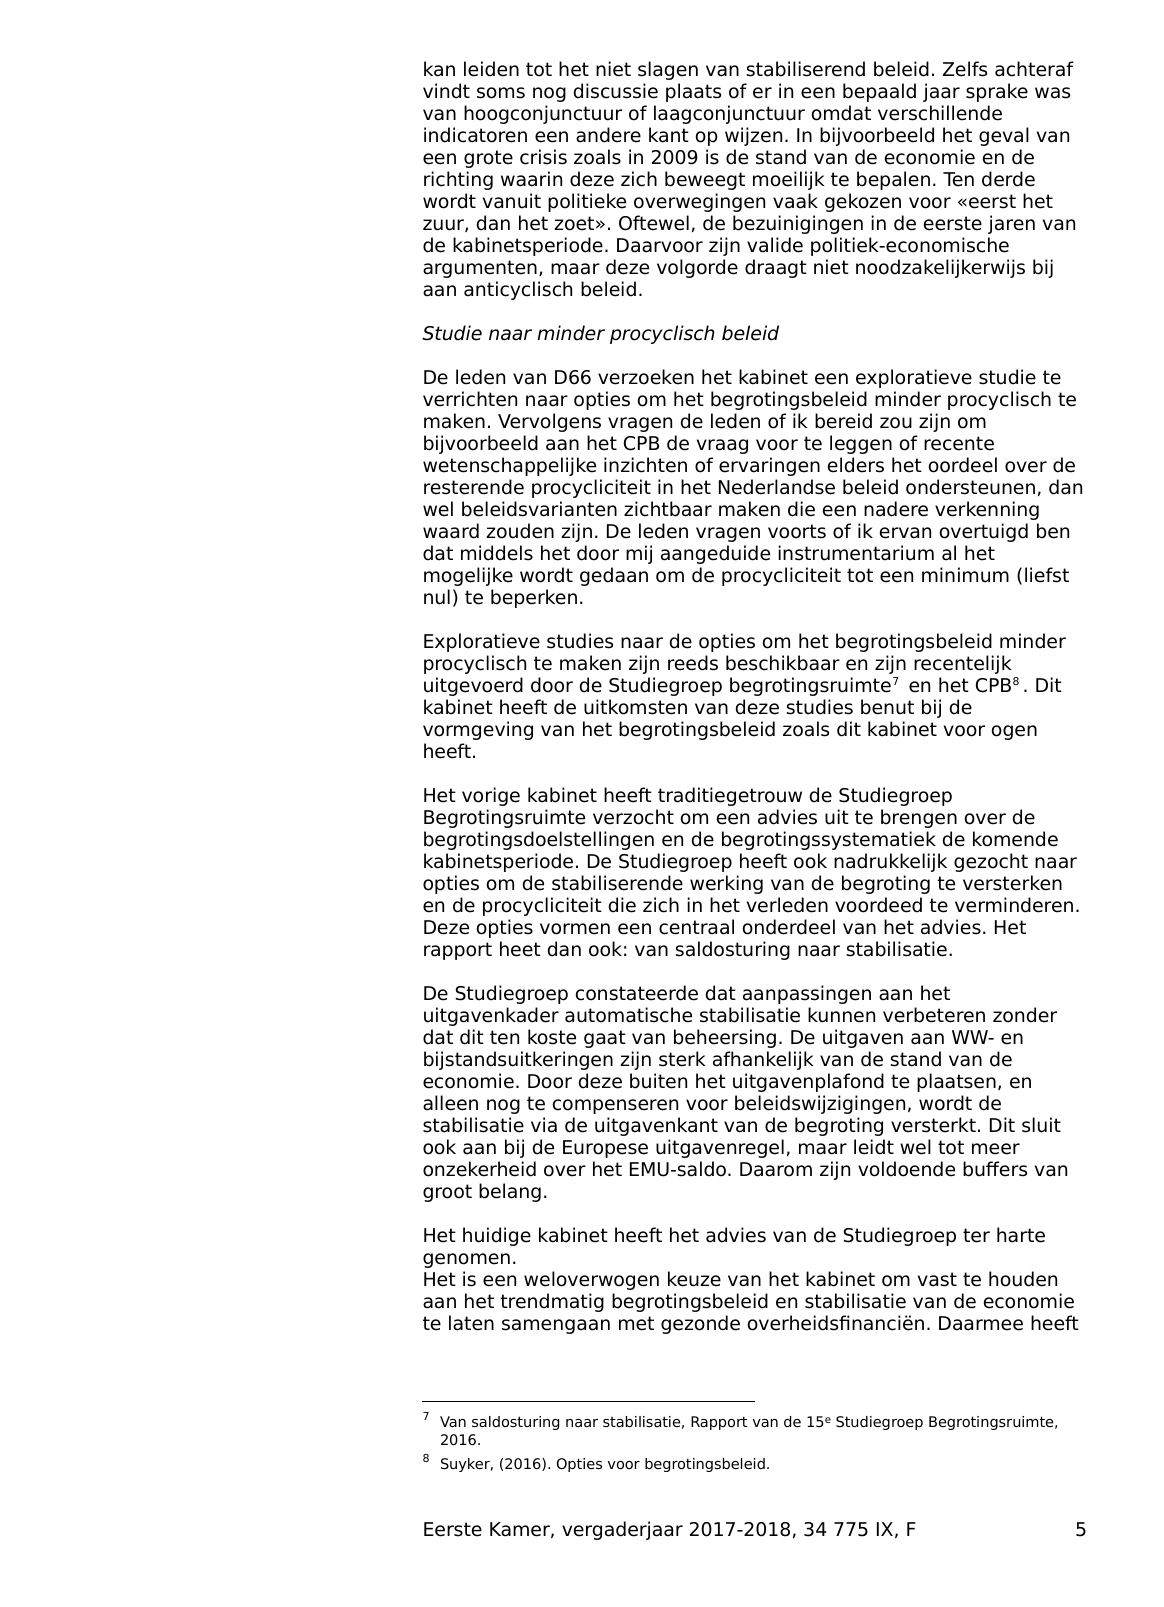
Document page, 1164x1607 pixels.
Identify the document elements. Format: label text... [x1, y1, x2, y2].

text Het huidige kabinet heeft het advies van de Studiegroep ter harte genomen. [422, 1225, 1087, 1269]
text De Studiegroep constateerde dat aanpassingen aan het uitgavenkader automatische stabilisatie kunnen verbeteren zonder dat dit ten koste gaat van beheersing. De uitgaven aan WW- en bijstandsuitkeringen zijn sterk afhankelijk van de stand van de economie. Door deze buiten het uitgavenplafond te plaatsen, en alleen nog te compenseren voor beleidswijzigingen, wordt de stabilisatie via de uitgavenkant van de begroting versterkt. Dit sluit ook aan bij de Europese uitgavenregel, maar leidt wel tot meer onzekerheid over het EMU-saldo. Daarom zijn voldoende buffers van groot belang. [422, 983, 1087, 1203]
text Exploratieve studies naar de opties om het begrotingsbeleid minder procyclisch te maken zijn reeds beschikbaar en zijn recentelijk uitgevoerd door de Studiegroep begrotingsruimte en het CPB. Dit kabinet heeft de uitkomsten van deze studies benut bij de vormgeving van het begrotingsbeleid zoals dit kabinet voor ogen heeft. [422, 631, 1087, 763]
text kan leiden tot het niet slagen van stabiliserend beleid. Zelfs achteraf vindt soms nog discussie plaats of er in een bepaald jaar sprake was van hoogconjunctuur of laagconjunctuur omdat verschillende indicatoren een andere kant op wijzen. In bijvoorbeeld het geval van een grote crisis zoals in 2009 is de stand van de economie en de richting waarin deze zich beweegt moeilijk te bepalen. Ten derde wordt vanuit politieke overwegingen vaak gekozen voor «eerst het zuur, dan het zoet». Oftewel, de bezuinigingen in de eerste jaren van de kabinetsperiode. Daarvoor zijn valide politiek-economische argumenten, maar deze volgorde draagt niet noodzakelijkerwijs bij aan anticyclisch beleid. [422, 59, 1087, 301]
text Het is een weloverwogen keuze van het kabinet om vast te houden aan het trendmatig begrotingsbeleid en stabilisatie van de economie te laten samengaan met gezonde overheidsfinanciën. Daarmee heeft [422, 1269, 1087, 1335]
text Suyker, (2016). Opties voor begrotingsbeleid. [422, 1452, 1087, 1474]
text Van saldosturing naar stabilisatie, Rapport van de 15e Studiegroep Begrotingsruimte, 2016. [422, 1410, 1087, 1449]
subtitle Studie naar minder procyclisch beleid [422, 323, 1087, 345]
text De leden van D66 verzoeken het kabinet een exploratieve studie te verrichten naar opties om het begrotingsbeleid minder procyclisch te maken. Vervolgens vragen de leden of ik bereid zou zijn om bijvoorbeeld aan het CPB de vraag voor te leggen of recente wetenschappelijke inzichten of ervaringen elders het oordeel over de resterende procycliciteit in het Nederlandse beleid ondersteunen, dan wel beleidsvarianten zichtbaar maken die een nadere verkenning waard zouden zijn. De leden vragen voorts of ik ervan overtuigd ben dat middels het door mij aangeduide instrumentarium al het mogelijke wordt gedaan om de procycliciteit tot een minimum (liefst nul) te beperken. [422, 367, 1087, 609]
text Het vorige kabinet heeft traditiegetrouw de Studiegroep Begrotingsruimte verzocht om een advies uit te brengen over de begrotingsdoelstellingen en de begrotingssystematiek de komende kabinetsperiode. De Studiegroep heeft ook nadrukkelijk gezocht naar opties om de stabiliserende werking van de begroting te versterken en de procycliciteit die zich in het verleden voordeed te verminderen. Deze opties vormen een centraal onderdeel van het advies. Het rapport heet dan ook: van saldosturing naar stabilisatie. [422, 785, 1087, 961]
